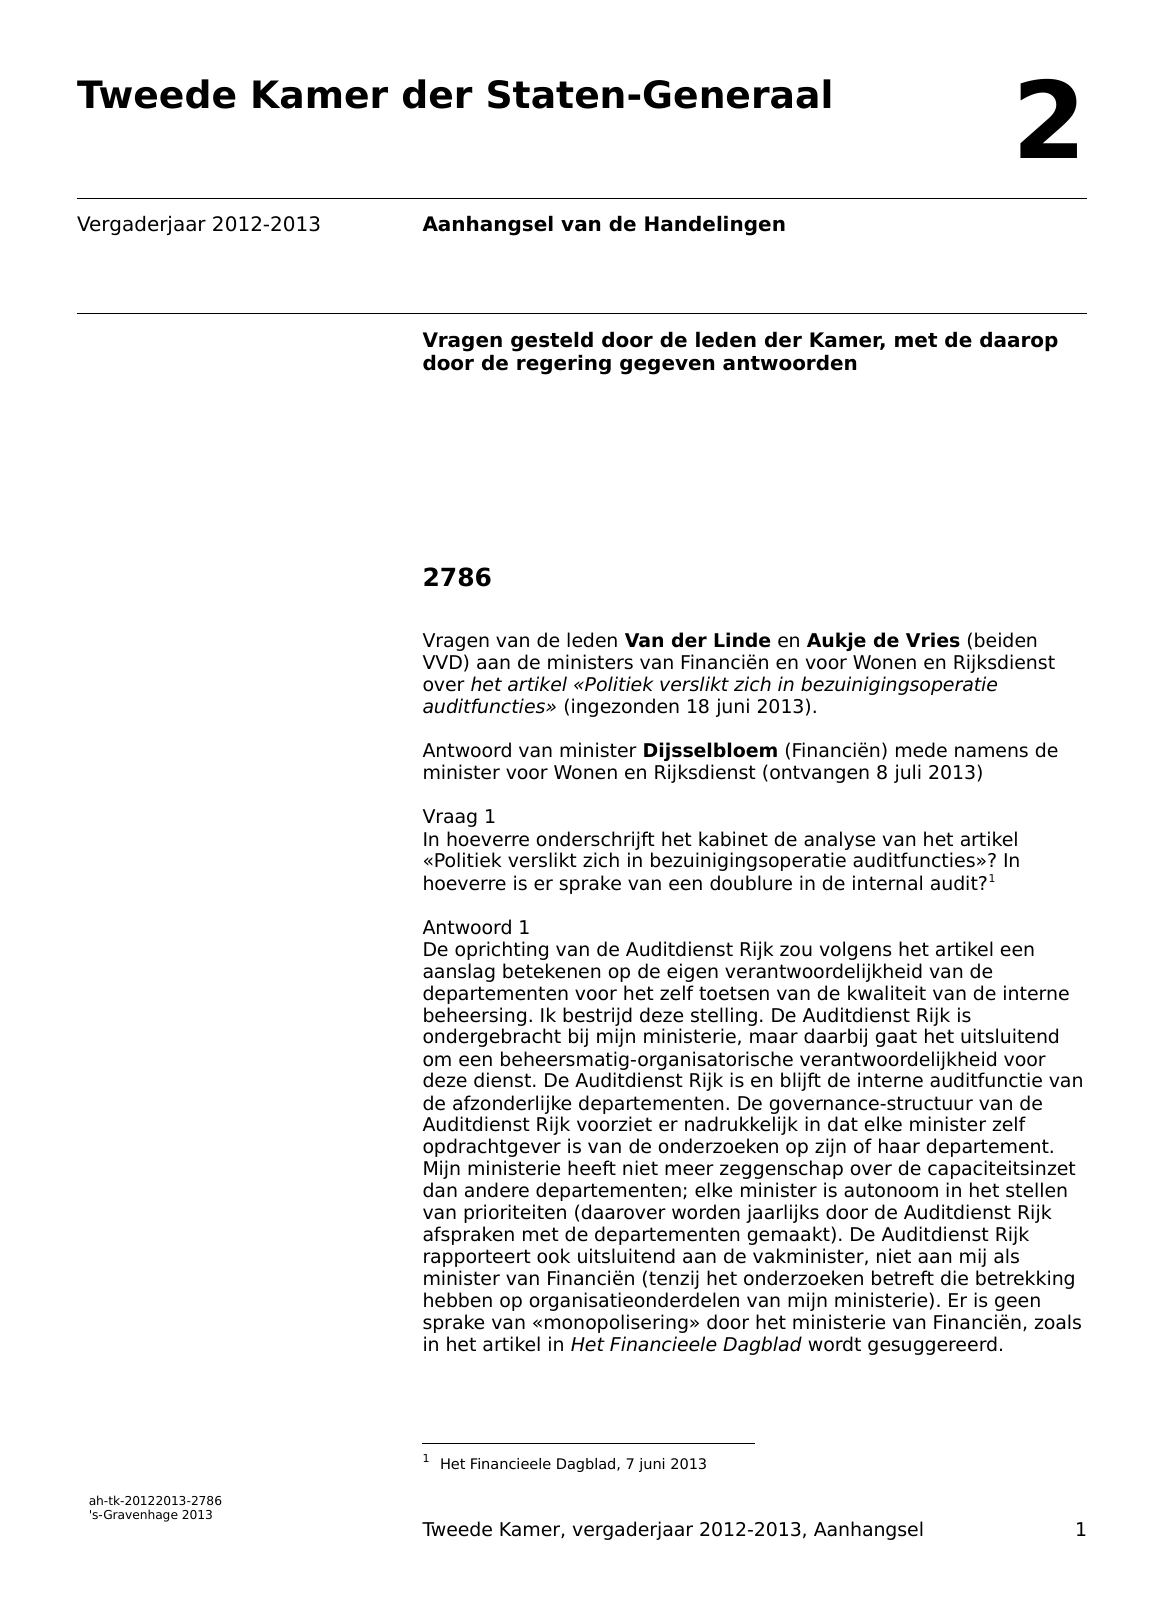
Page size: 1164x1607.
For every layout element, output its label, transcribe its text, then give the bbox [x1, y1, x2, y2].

text De oprichting van de Auditdienst Rijk zou volgens het artikel een aanslag betekenen op de eigen verantwoordelijkheid van de departementen voor het zelf toetsen van de kwaliteit van de interne beheersing. Ik bestrijd deze stelling. De Auditdienst Rijk is ondergebracht bij mijn ministerie, maar daarbij gaat het uitsluitend om een beheersmatig-organisatorische verantwoordelijkheid voor deze dienst. De Auditdienst Rijk is en blijft de interne auditfunctie van de afzonderlijke departementen. De governance-structuur van de Auditdienst Rijk voorziet er nadrukkelijk in dat elke minister zelf opdrachtgever is van de onderzoeken op zijn of haar departement. Mijn ministerie heeft niet meer zeggenschap over de capaciteitsinzet dan andere departementen; elke minister is autonoom in het stellen van prioriteiten (daarover worden jaarlijks door de Auditdienst Rijk afspraken met de departementen gemaakt). De Auditdienst Rijk rapporteert ook uitsluitend aan de vakminister, niet aan mij als minister van Financiën (tenzij het onderzoeken betreft die betrekking hebben op organisatieonderdelen van mijn ministerie). Er is geen sprake van «monopolisering» door het ministerie van Financiën, zoals in het artikel in Het Financieele Dagblad wordt gesuggereerd. [422, 938, 1087, 1356]
text Vragen van de leden Van der Linde en Aukje de Vries (beiden VVD) aan de ministers van Financiën en voor Wonen en Rijksdienst over het artikel «Politiek verslikt zich in bezuinigingsoperatie auditfuncties» (ingezonden 18 juni 2013). [422, 630, 1087, 718]
table_cell [77, 314, 422, 375]
text Antwoord 1 [422, 917, 1087, 938]
table_cell Vergaderjaar 2012-2013 [77, 199, 422, 313]
text Antwoord van minister Dijsselbloem (Financiën) mede namens de minister voor Wonen en Rijksdienst (ontvangen 8 juli 2013) [422, 740, 1087, 784]
table_header 2 [886, 59, 1087, 198]
text In hoeverre onderschrijft het kabinet de analyse van het artikel «Politiek verslikt zich in bezuinigingsoperatie auditfuncties»? In hoeverre is er sprake van een doublure in de internal audit? [422, 828, 1087, 894]
text ah-tk-20122013-2786 [88, 1494, 323, 1508]
text 2786 [422, 563, 1087, 592]
text Het Financieele Dagblad, 7 juni 2013 [422, 1452, 1087, 1474]
table_cell Vragen gesteld door de leden der Kamer, met de daarop door de regering gegeven antwoorden [422, 314, 1087, 375]
text 's-Gravenhage 2013 [88, 1508, 323, 1522]
table_header Tweede Kamer der Staten-Generaal [77, 59, 886, 198]
table_cell Aanhangsel van de Handelingen [422, 199, 1087, 313]
text Vraag 1 [422, 806, 1087, 828]
